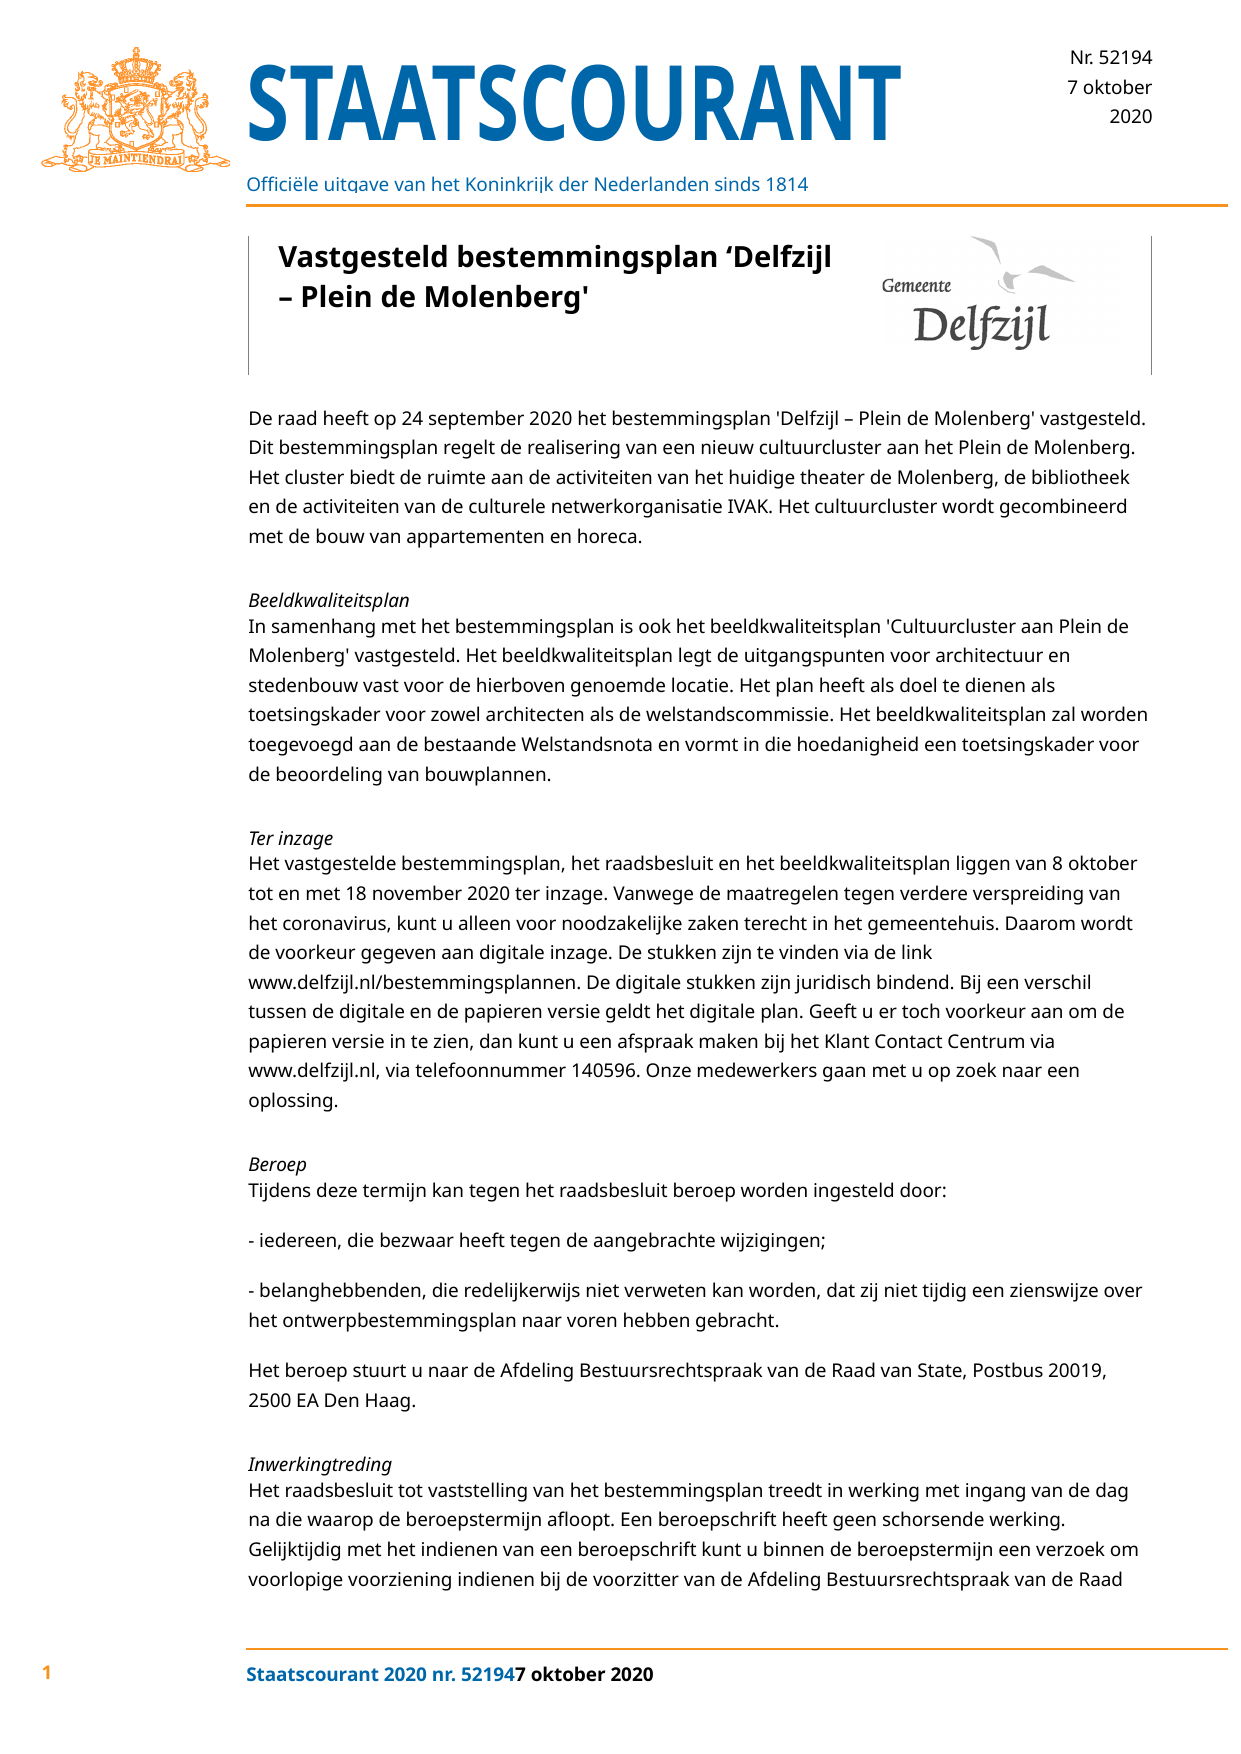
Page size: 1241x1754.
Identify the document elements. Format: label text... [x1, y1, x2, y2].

picture [41, 47, 231, 172]
text In samenhang met het bestemmingsplan is ook het beeldkwaliteitsplan 'Cultuurcluster aan Plein de Molenberg' vastgesteld. Het beeldkwaliteitsplan legt de uitgangspunten voor architectuur en stedenbouw vast voor de hierboven genoemde locatie. Het plan heeft als doel te dienen als toetsingskader voor zowel architecten als de welstandscommissie. Het beeldkwaliteitsplan zal worden toegevoegd aan de bestaande Welstandsnota en vormt in die hoedanigheid een toetsingskader voor de beoordeling van bouwplannen. [248, 613, 1152, 787]
text De raad heeft op 24 september 2020 het bestemmingsplan 'Delfzijl – Plein de Molenberg' vastgesteld. Dit bestemmingsplan regelt de realisering van een nieuw cultuurcluster aan het Plein de Molenberg. Het cluster biedt de ruimte aan de activiteiten van het huidige theater de Molenberg, de bibliotheek en de activiteiten van de culturele netwerkorganisatie IVAK. Het cultuurcluster wordt gecombineerd met de bouw van appartementen en horeca. [248, 405, 1152, 549]
text Het vastgestelde bestemmingsplan, het raadsbesluit en het beeldkwaliteitsplan liggen van 8 oktober tot en met 18 november 2020 ter inzage. Vanwege de maatregelen tegen verdere verspreiding van het coronavirus, kunt u alleen voor noodzakelijke zaken terecht in het gemeentehuis. Daarom wordt de voorkeur gegeven aan digitale inzage. De stukken zijn te vinden via de link www.delfzijl.nl/bestemmingsplannen. De digitale stukken zijn juridisch bindend. Bij een verschil tussen de digitale en de papieren versie geldt het digitale plan. Geeft u er toch voorkeur aan om de papieren versie in te zien, dan kunt u een afspraak maken bij het Klant Contact Centrum via www.delfzijl.nl, via telefoonnummer 140596. Onze medewerkers gaan met u op zoek naar een oplossing. [248, 851, 1152, 1113]
text - belanghebbenden, die redelijkerwijs niet verweten kan worden, dat zij niet tijdig een zienswijze over het ontwerpbestemmingsplan naar voren hebben gebracht. [248, 1278, 1152, 1333]
picture [882, 236, 1119, 350]
table_header Vastgesteld bestemmingsplan ‘Delfzijl – Plein de Molenberg' [249, 236, 850, 375]
text Ter inzage [248, 825, 1152, 851]
table_header [850, 236, 1151, 375]
text Inwerkingtreding [248, 1451, 1152, 1477]
text - iedereen, die bezwaar heeft tegen de aangebrachte wijzigingen; [248, 1227, 1152, 1253]
text Het raadsbesluit tot vaststelling van het bestemmingsplan treedt in werking met ingang van de dag na die waarop de beroepstermijn afloopt. Een beroepschrift heeft geen schorsende werking. Gelijktijdig met het indienen van een beroepschrift kunt u binnen de beroepstermijn een verzoek om voorlopige voorziening indienen bij de voorzitter van de Afdeling Bestuursrechtspraak van de Raad [248, 1477, 1152, 1591]
text Het beroep stuurt u naar de Afdeling Bestuursrechtspraak van de Raad van State, Postbus 20019, 2500 EA Den Haag. [248, 1358, 1152, 1413]
text Beeldkwaliteitsplan [248, 587, 1152, 613]
text Beroep [248, 1151, 1152, 1177]
text Tijdens deze termijn kan tegen het raadsbesluit beroep worden ingesteld door: [248, 1177, 1152, 1203]
